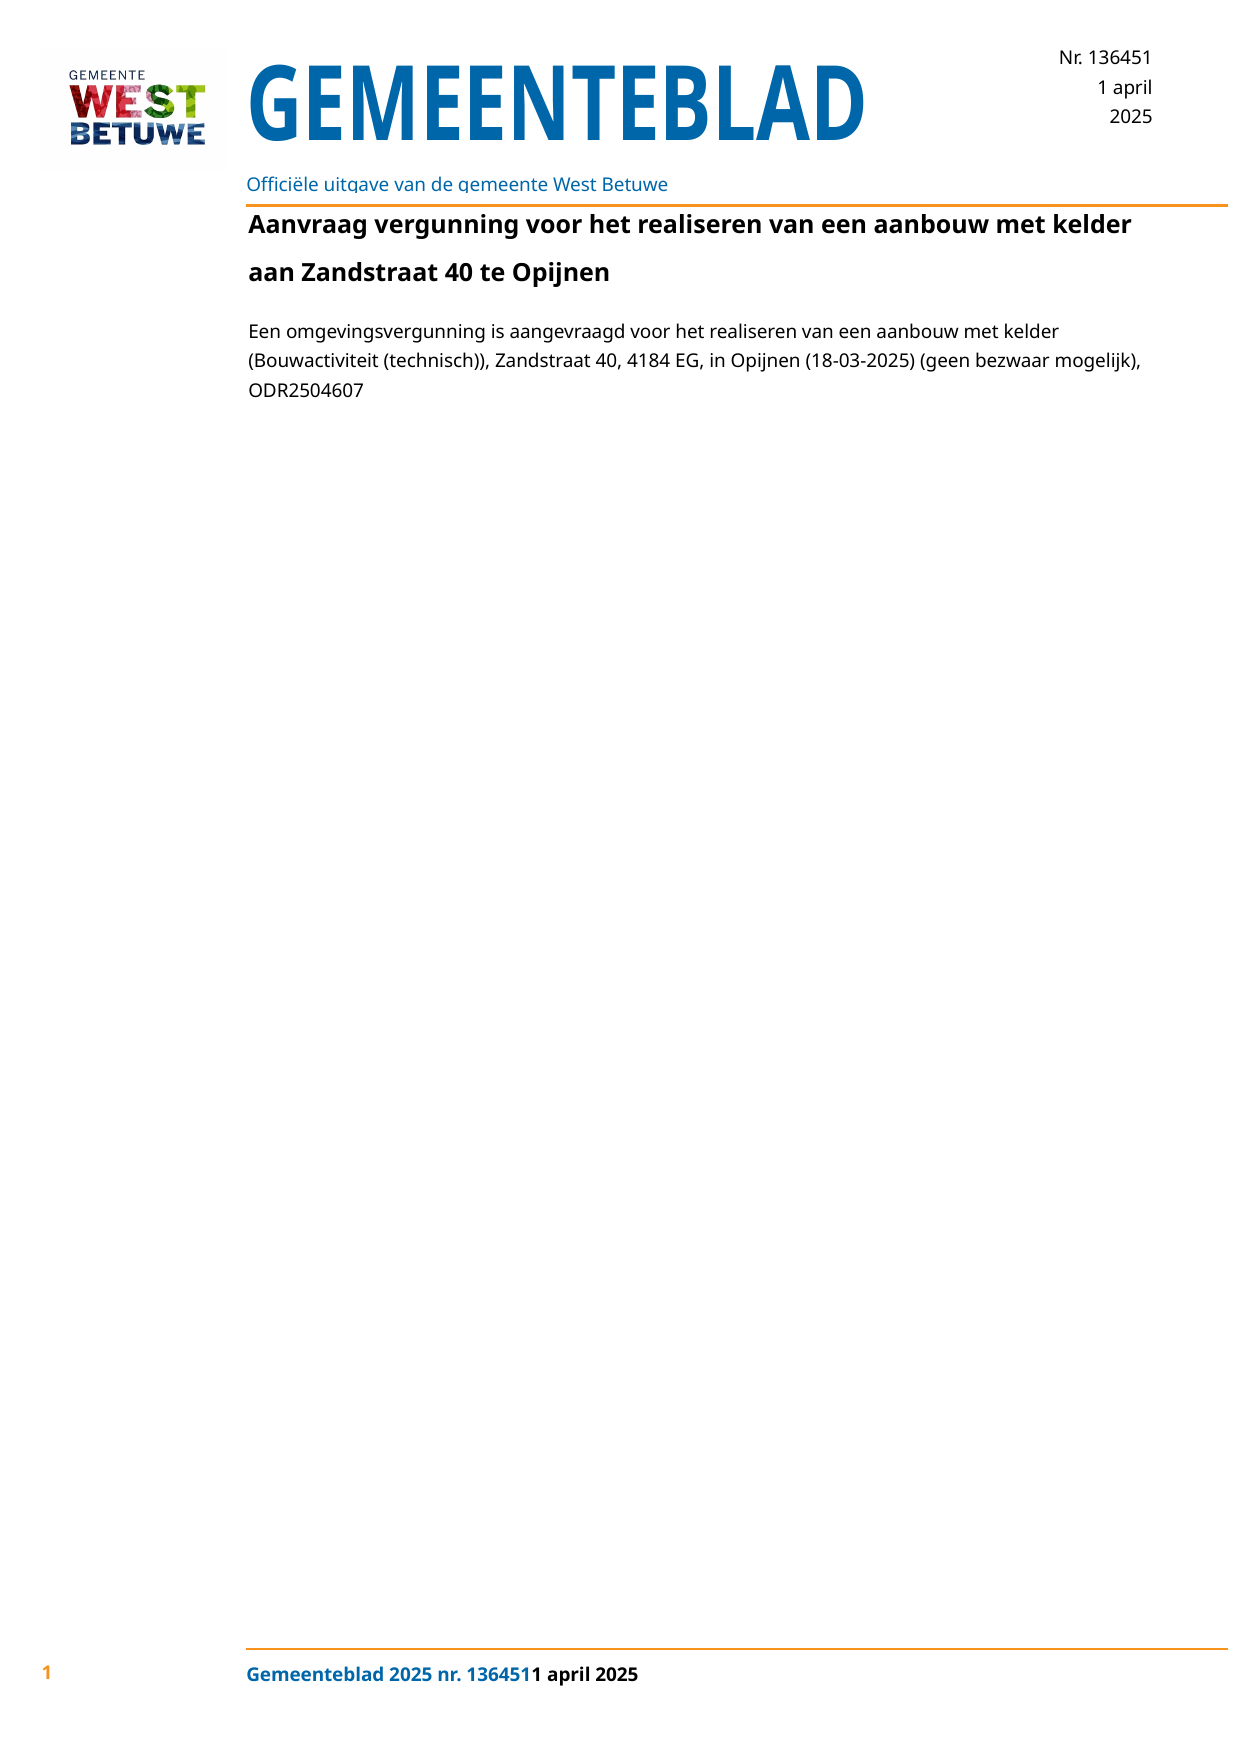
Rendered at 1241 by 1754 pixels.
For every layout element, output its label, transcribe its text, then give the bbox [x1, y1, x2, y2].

picture [41, 47, 231, 172]
text Een omgevingsvergunning is aangevraagd voor het realiseren van een aanbouw met kelder (Bouwactiviteit (technisch)), Zandstraat 40, 4184 EG, in Opijnen (18-03-2025) (geen bezwaar mogelijk), ODR2504607 [248, 318, 1152, 403]
text Aanvraag vergunning voor het realiseren van een aanbouw met kelder aan Zandstraat 40 te Opijnen [248, 207, 1152, 288]
